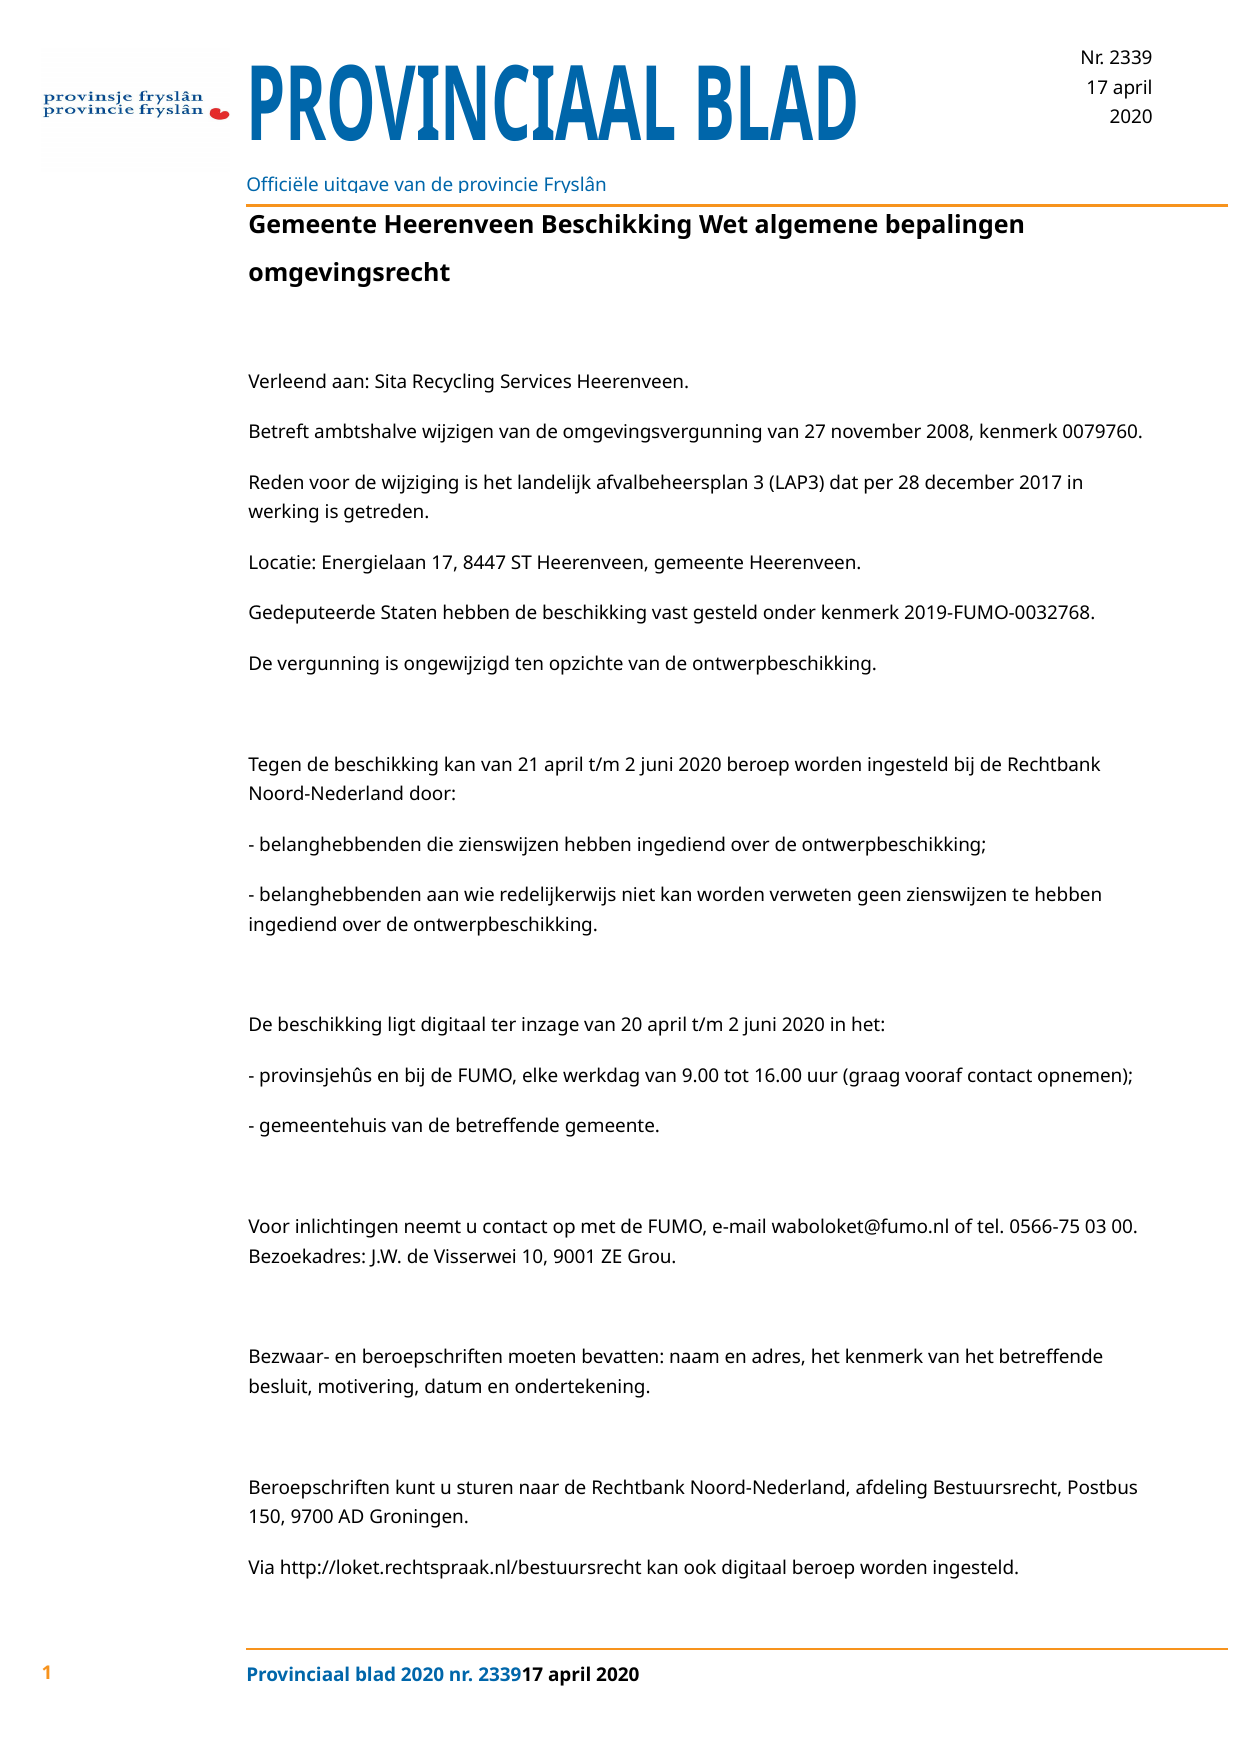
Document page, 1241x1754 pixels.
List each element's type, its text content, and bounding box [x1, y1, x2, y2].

text De vergunning is ongewijzigd ten opzichte van de ontwerpbeschikking. [248, 650, 1152, 676]
text Bezwaar- en beroepschriften moeten bevatten: naam en adres, het kenmerk van het betreffende besluit, motivering, datum en ondertekening. [248, 1344, 1152, 1399]
text Gemeente Heerenveen Beschikking Wet algemene bepalingen omgevingsrecht [248, 207, 1152, 288]
text - gemeentehuis van de betreffende gemeente. [248, 1112, 1152, 1138]
text Tegen de beschikking kan van 21 april t/m 2 juni 2020 beroep worden ingesteld bij de Rechtbank Noord-Nederland door: [248, 751, 1152, 806]
text Gedeputeerde Staten hebben de beschikking vast gesteld onder kenmerk 2019-FUMO-0032768. [248, 599, 1152, 625]
picture [41, 47, 231, 172]
text Locatie: Energielaan 17, 8447 ST Heerenveen, gemeente Heerenveen. [248, 549, 1152, 575]
text Betreft ambtshalve wijzigen van de omgevingsvergunning van 27 november 2008, kenmerk 0079760. [248, 419, 1152, 444]
text Voor inlichtingen neemt u contact op met de FUMO, e-mail waboloket@fumo.nl of tel. 0566-75 03 00. Bezoekadres: J.W. de Visserwei 10, 9001 ZE Grou. [248, 1213, 1152, 1269]
text Verleend aan: Sita Recycling Services Heerenveen. [248, 368, 1152, 394]
text De beschikking ligt digitaal ter inzage van 20 april t/m 2 juni 2020 in het: [248, 1012, 1152, 1037]
text Via http://loket.rechtspraak.nl/bestuursrecht kan ook digitaal beroep worden ingesteld. [248, 1554, 1152, 1580]
text Beroepschriften kunt u sturen naar de Rechtbank Noord-Nederland, afdeling Bestuursrecht, Postbus 150, 9700 AD Groningen. [248, 1474, 1152, 1529]
text Reden voor de wijziging is het landelijk afvalbeheersplan 3 (LAP3) dat per 28 december 2017 in werking is getreden. [248, 469, 1152, 524]
text - belanghebbenden die zienswijzen hebben ingediend over de ontwerpbeschikking; [248, 831, 1152, 857]
text - provinsjehûs en bij de FUMO, elke werkdag van 9.00 tot 16.00 uur (graag vooraf contact opnemen); [248, 1062, 1152, 1088]
text - belanghebbenden aan wie redelijkerwijs niet kan worden verweten geen zienswijzen te hebben ingediend over de ontwerpbeschikking. [248, 881, 1152, 937]
